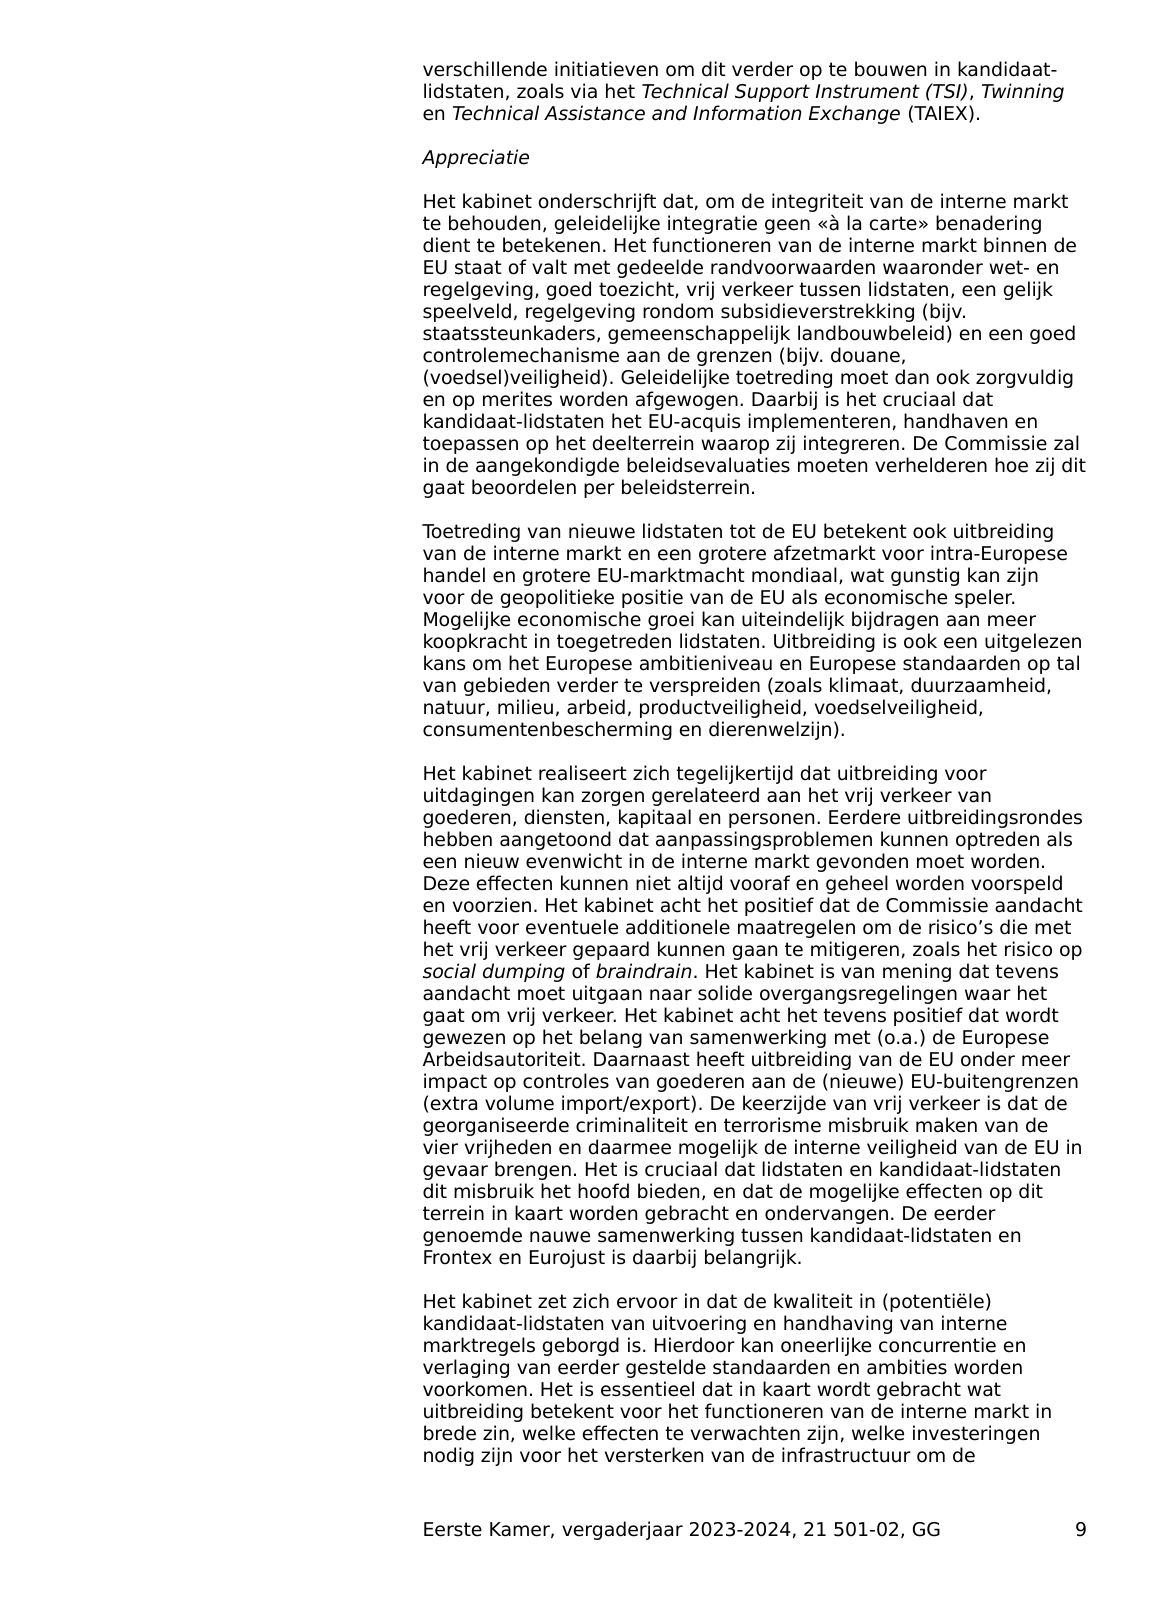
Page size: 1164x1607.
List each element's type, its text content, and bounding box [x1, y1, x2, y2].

text Toetreding van nieuwe lidstaten tot de EU betekent ook uitbreiding van de interne markt en een grotere afzetmarkt voor intra-Europese handel en grotere EU-marktmacht mondiaal, wat gunstig kan zijn voor de geopolitieke positie van de EU als economische speler. Mogelijke economische groei kan uiteindelijk bijdragen aan meer koopkracht in toegetreden lidstaten. Uitbreiding is ook een uitgelezen kans om het Europese ambitieniveau en Europese standaarden op tal van gebieden verder te verspreiden (zoals klimaat, duurzaamheid, natuur, milieu, arbeid, productveiligheid, voedselveiligheid, consumentenbescherming en dierenwelzijn). [422, 521, 1087, 741]
text verschillende initiatieven om dit verder op te bouwen in kandidaat-lidstaten, zoals via het Technical Support Instrument (TSI), Twinning en Technical Assistance and Information Exchange (TAIEX). [422, 59, 1087, 125]
subtitle Appreciatie [422, 147, 1087, 169]
text Het kabinet realiseert zich tegelijkertijd dat uitbreiding voor uitdagingen kan zorgen gerelateerd aan het vrij verkeer van goederen, diensten, kapitaal en personen. Eerdere uitbreidingsrondes hebben aangetoond dat aanpassingsproblemen kunnen optreden als een nieuw evenwicht in de interne markt gevonden moet worden. Deze effecten kunnen niet altijd vooraf en geheel worden voorspeld en voorzien. Het kabinet acht het positief dat de Commissie aandacht heeft voor eventuele additionele maatregelen om de risico’s die met het vrij verkeer gepaard kunnen gaan te mitigeren, zoals het risico op social dumping of braindrain. Het kabinet is van mening dat tevens aandacht moet uitgaan naar solide overgangsregelingen waar het gaat om vrij verkeer. Het kabinet acht het tevens positief dat wordt gewezen op het belang van samenwerking met (o.a.) de Europese Arbeidsautoriteit. Daarnaast heeft uitbreiding van de EU onder meer impact op controles van goederen aan de (nieuwe) EU-buitengrenzen (extra volume import/export). De keerzijde van vrij verkeer is dat de georganiseerde criminaliteit en terrorisme misbruik maken van de vier vrijheden en daarmee mogelijk de interne veiligheid van de EU in gevaar brengen. Het is cruciaal dat lidstaten en kandidaat-lidstaten dit misbruik het hoofd bieden, en dat de mogelijke effecten op dit terrein in kaart worden gebracht en ondervangen. De eerder genoemde nauwe samenwerking tussen kandidaat-lidstaten en Frontex en Eurojust is daarbij belangrijk. [422, 763, 1087, 1269]
text Het kabinet onderschrijft dat, om de integriteit van de interne markt te behouden, geleidelijke integratie geen «à la carte» benadering dient te betekenen. Het functioneren van de interne markt binnen de EU staat of valt met gedeelde randvoorwaarden waaronder wet- en regelgeving, goed toezicht, vrij verkeer tussen lidstaten, een gelijk speelveld, regelgeving rondom subsidieverstrekking (bijv. staatssteunkaders, gemeenschappelijk landbouwbeleid) en een goed controlemechanisme aan de grenzen (bijv. douane, (voedsel)veiligheid). Geleidelijke toetreding moet dan ook zorgvuldig en op merites worden afgewogen. Daarbij is het cruciaal dat kandidaat-lidstaten het EU-acquis implementeren, handhaven en toepassen op het deelterrein waarop zij integreren. De Commissie zal in de aangekondigde beleidsevaluaties moeten verhelderen hoe zij dit gaat beoordelen per beleidsterrein. [422, 191, 1087, 499]
text Het kabinet zet zich ervoor in dat de kwaliteit in (potentiële) kandidaat-lidstaten van uitvoering en handhaving van interne marktregels geborgd is. Hierdoor kan oneerlijke concurrentie en verlaging van eerder gestelde standaarden en ambities worden voorkomen. Het is essentieel dat in kaart wordt gebracht wat uitbreiding betekent voor het functioneren van de interne markt in brede zin, welke effecten te verwachten zijn, welke investeringen nodig zijn voor het versterken van de infrastructuur om de [422, 1291, 1087, 1467]
